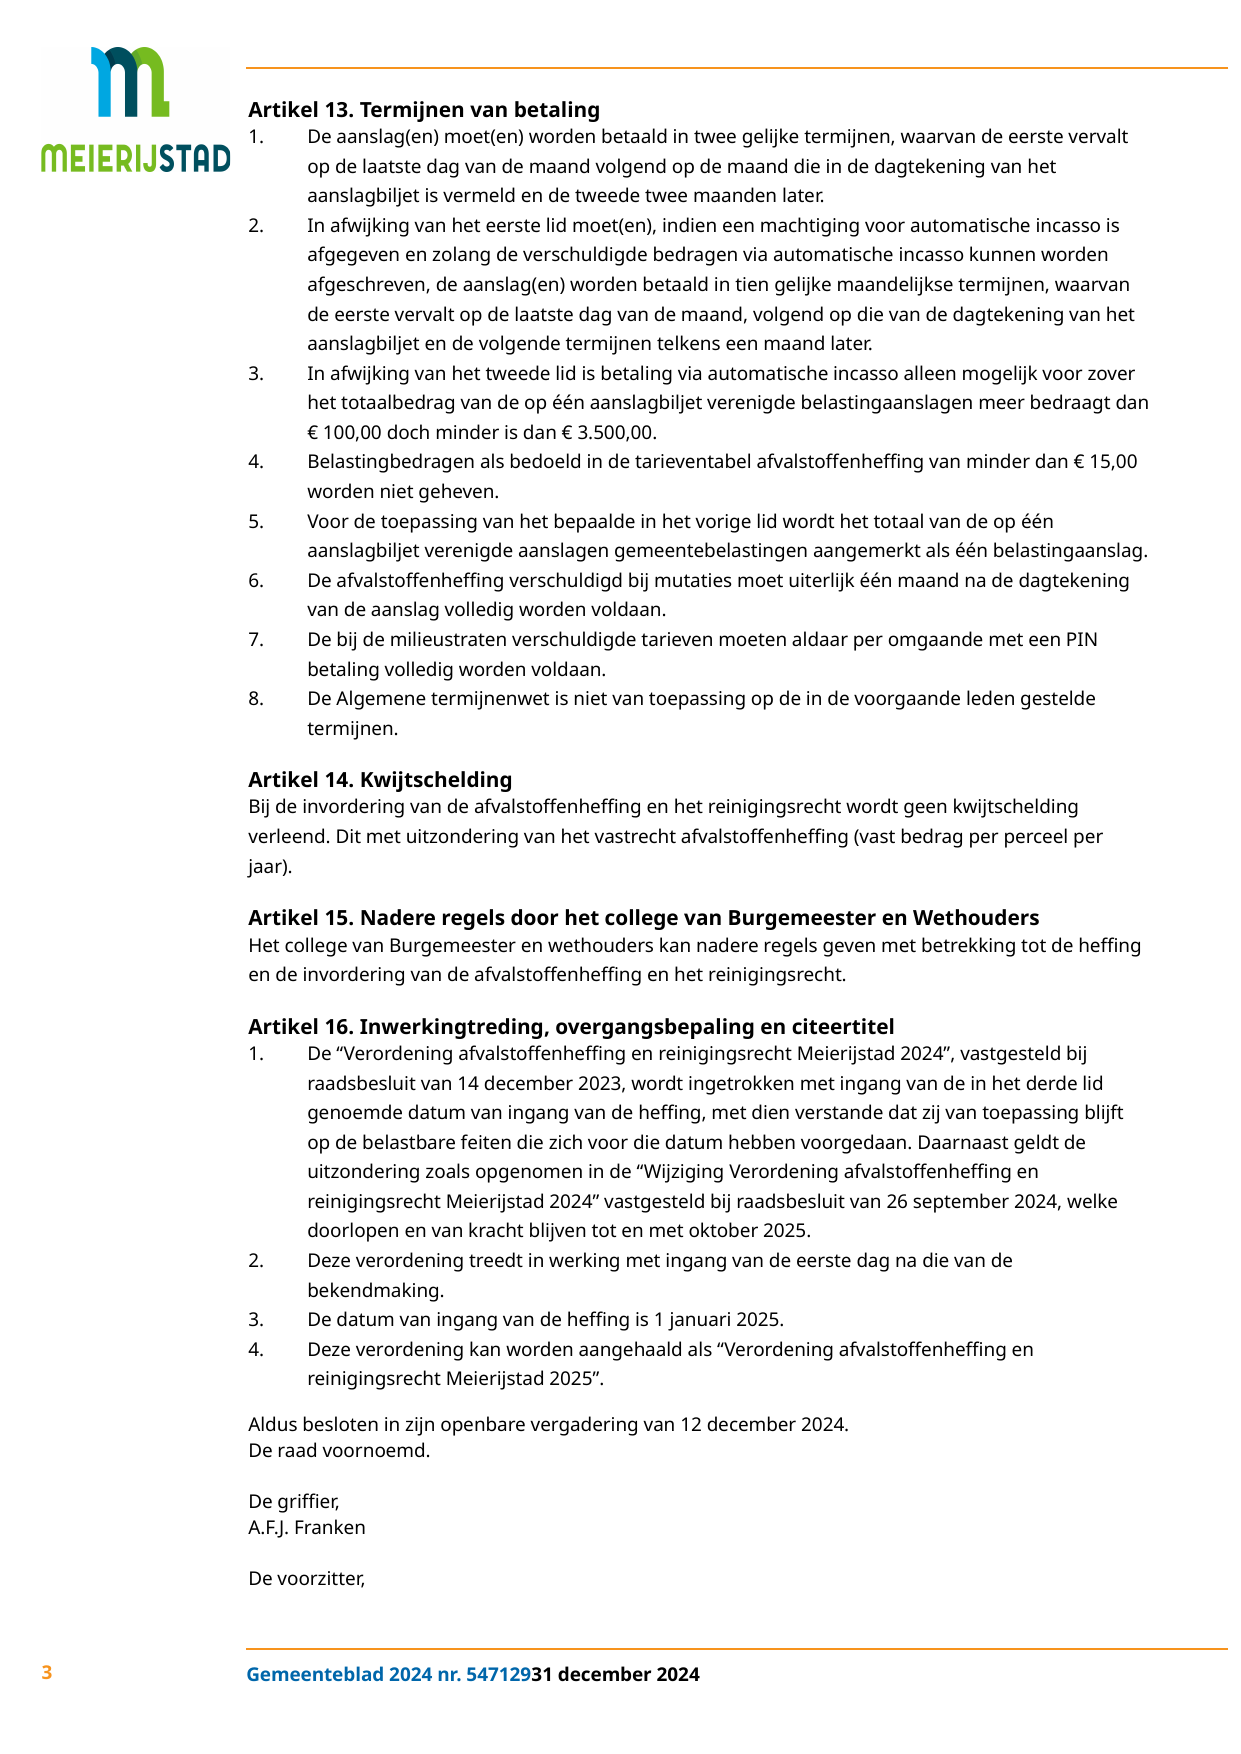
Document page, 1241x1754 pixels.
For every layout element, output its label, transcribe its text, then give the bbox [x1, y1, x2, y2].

list Deze verordening treedt in werking met ingang van de eerste dag na die van de bekendmaking. [248, 1247, 1152, 1303]
list In afwijking van het eerste lid moet(en), indien een machtiging voor automatische incasso is afgegeven en zolang de verschuldigde bedragen via automatische incasso kunnen worden afgeschreven, de aanslag(en) worden betaald in tien gelijke maandelijkse termijnen, waarvan de eerste vervalt op de laatste dag van de maand, volgend op die van de dagtekening van het aanslagbiljet en de volgende termijnen telkens een maand later. [248, 212, 1152, 356]
text Artikel 14. Kwijtschelding [248, 765, 1152, 794]
list Deze verordening kan worden aangehaald als “Verordening afvalstoffenheffing en reinigingsrecht Meierijstad 2025”. [248, 1336, 1152, 1391]
text De griffier, [248, 1488, 1152, 1514]
text De voorzitter, [248, 1566, 1152, 1591]
list De datum van ingang van de heffing is 1 januari 2025. [248, 1306, 1152, 1332]
picture [41, 47, 231, 172]
list De aanslag(en) moet(en) worden betaald in twee gelijke termijnen, waarvan de eerste vervalt op de laatste dag van de maand volgend op de maand die in de dagtekening van het aanslagbiljet is vermeld en de tweede twee maanden later. [248, 123, 1152, 208]
text Artikel 16. Inwerkingtreding, overgangsbepaling en citeertitel [248, 1012, 1152, 1040]
text Artikel 13. Termijnen van betaling [248, 95, 1152, 123]
list Belastingbedragen als bedoeld in de tarieventabel afvalstoffenheffing van minder dan € 15,00 worden niet geheven. [248, 449, 1152, 504]
list Voor de toepassing van het bepaalde in het vorige lid wordt het totaal van de op één aanslagbiljet verenigde aanslagen gemeentebelastingen aangemerkt als één belastingaanslag. [248, 508, 1152, 563]
text A.F.J. Franken [248, 1514, 1152, 1540]
list In afwijking van het tweede lid is betaling via automatische incasso alleen mogelijk voor zover het totaalbedrag van de op één aanslagbiljet verenigde belastingaanslagen meer bedraagt dan € 100,00 doch minder is dan € 3.500,00. [248, 360, 1152, 445]
list De Algemene termijnenwet is niet van toepassing op de in de voorgaande leden gestelde termijnen. [248, 685, 1152, 741]
text De raad voornoemd. [248, 1437, 1152, 1463]
text Aldus besloten in zijn openbare vergadering van 12 december 2024. [248, 1411, 1152, 1437]
text Het college van Burgemeester en wethouders kan nadere regels geven met betrekking tot de heffing en de invordering van de afvalstoffenheffing en het reinigingsrecht. [248, 932, 1152, 987]
list De afvalstoffenheffing verschuldigd bij mutaties moet uiterlijk één maand na de dagtekening van de aanslag volledig worden voldaan. [248, 567, 1152, 622]
text Bij de invordering van de afvalstoffenheffing en het reinigingsrecht wordt geen kwijtschelding verleend. Dit met uitzondering van het vastrecht afvalstoffenheffing (vast bedrag per perceel per jaar). [248, 794, 1152, 879]
text Artikel 15. Nadere regels door het college van Burgemeester en Wethouders [248, 903, 1152, 932]
list De bij de milieustraten verschuldigde tarieven moeten aldaar per omgaande met een PIN betaling volledig worden voldaan. [248, 626, 1152, 681]
list De “Verordening afvalstoffenheffing en reinigingsrecht Meierijstad 2024”, vastgesteld bij raadsbesluit van 14 december 2023, wordt ingetrokken met ingang van de in het derde lid genoemde datum van ingang van de heffing, met dien verstande dat zij van toepassing blijft op de belastbare feiten die zich voor die datum hebben voorgedaan. Daarnaast geldt de uitzondering zoals opgenomen in de “Wijziging Verordening afvalstoffenheffing en reinigingsrecht Meierijstad 2024” vastgesteld bij raadsbesluit van 26 september 2024, welke doorlopen en van kracht blijven tot en met oktober 2025. [248, 1040, 1152, 1243]
